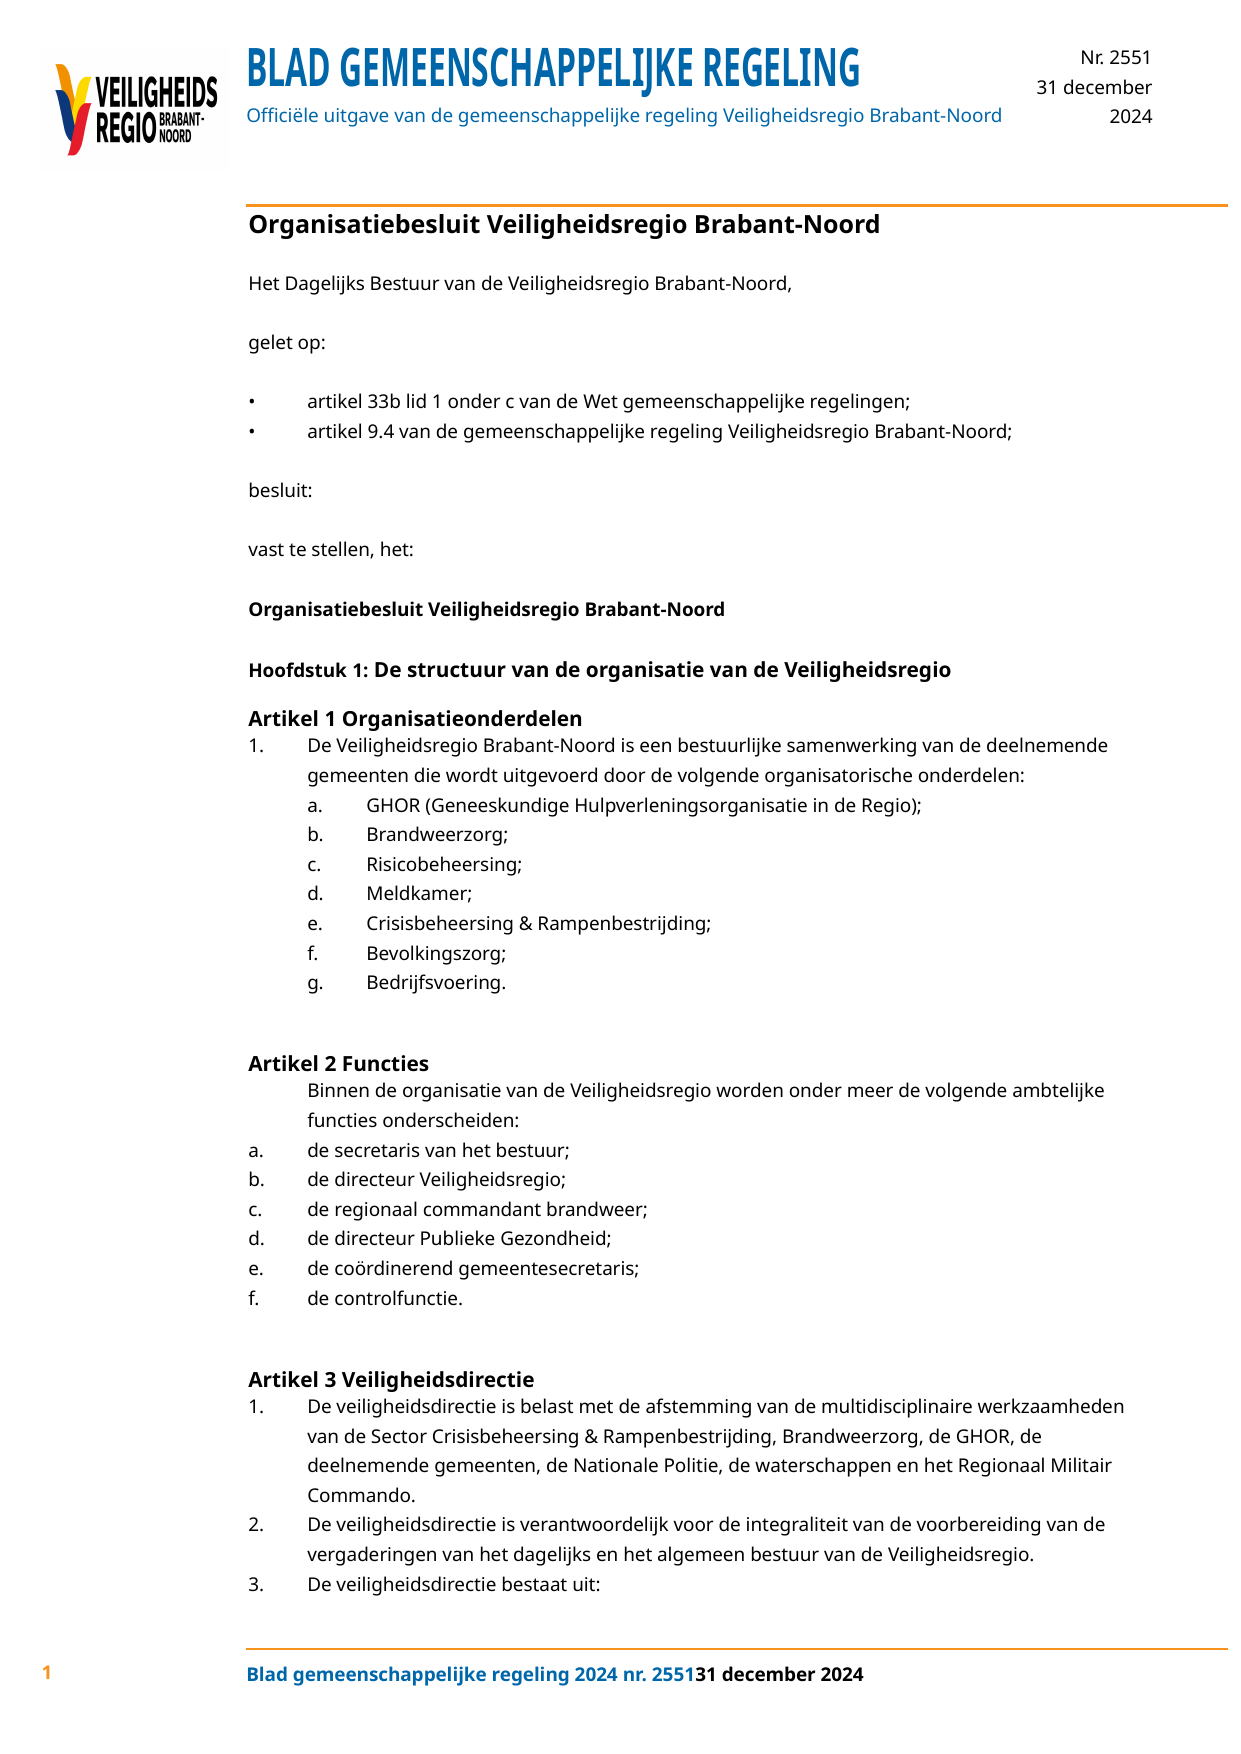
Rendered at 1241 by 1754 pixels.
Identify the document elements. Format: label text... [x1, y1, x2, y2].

list De veiligheidsdirectie is belast met de afstemming van de multidisciplinaire werkzaamheden van de Sector Crisisbeheersing & Rampenbestrijding, Brandweerzorg, de GHOR, de deelnemende gemeenten, de Nationale Politie, de waterschappen en het Regionaal Militair Commando. [248, 1393, 1152, 1508]
text Artikel 1 Organisatieonderdelen [248, 704, 1152, 733]
text Hoofdstuk 1: De structuur van de organisatie van de Veiligheidsregio [248, 655, 1152, 683]
list artikel 33b lid 1 onder c van de Wet gemeenschappelijke regelingen; [248, 389, 1152, 414]
list de directeur Veiligheidsregio; [248, 1166, 1152, 1192]
list De veiligheidsdirectie is verantwoordelijk voor de integraliteit van de voorbereiding van de vergaderingen van het dagelijks en het algemeen bestuur van de Veiligheidsregio. [248, 1512, 1152, 1567]
list de directeur Publieke Gezondheid; [248, 1226, 1152, 1251]
list Bevolkingszorg; [307, 940, 1152, 965]
text besluit: [248, 477, 1152, 503]
list Crisisbeheersing & Rampenbestrijding; [307, 910, 1152, 936]
text vast te stellen, het: [248, 537, 1152, 562]
list De veiligheidsdirectie bestaat uit: [248, 1571, 1152, 1596]
list de regionaal commandant brandweer; [248, 1196, 1152, 1222]
list De Veiligheidsregio Brabant-Noord is een bestuurlijke samenwerking van de deelnemende gemeenten die wordt uitgevoerd door de volgende organisatorische onderdelen: [248, 733, 1152, 788]
list Binnen de organisatie van de Veiligheidsregio worden onder meer de volgende ambtelijke functies onderscheiden: [248, 1078, 1152, 1133]
text Artikel 3 Veiligheidsdirectie [248, 1365, 1152, 1393]
picture [41, 47, 231, 172]
list artikel 9.4 van de gemeenschappelijke regeling Veiligheidsregio Brabant-Noord; [248, 418, 1152, 444]
list de secretaris van het bestuur; [248, 1137, 1152, 1163]
text Organisatiebesluit Veiligheidsregio Brabant-Noord [248, 207, 1152, 241]
text gelet op: [248, 329, 1152, 355]
list Meldkamer; [307, 881, 1152, 906]
list Risicobeheersing; [307, 851, 1152, 877]
list de controlfunctie. [248, 1285, 1152, 1311]
list de coördinerend gemeentesecretaris; [248, 1255, 1152, 1281]
text Artikel 2 Functies [248, 1049, 1152, 1078]
text Organisatiebesluit Veiligheidsregio Brabant-Noord [248, 596, 1152, 621]
list GHOR (Geneeskundige Hulpverleningsorganisatie in de Regio); [307, 792, 1152, 817]
list Bedrijfsvoering. [307, 969, 1152, 995]
text Het Dagelijks Bestuur van de Veiligheidsregio Brabant-Noord, [248, 270, 1152, 296]
list Brandweerzorg; [307, 821, 1152, 847]
